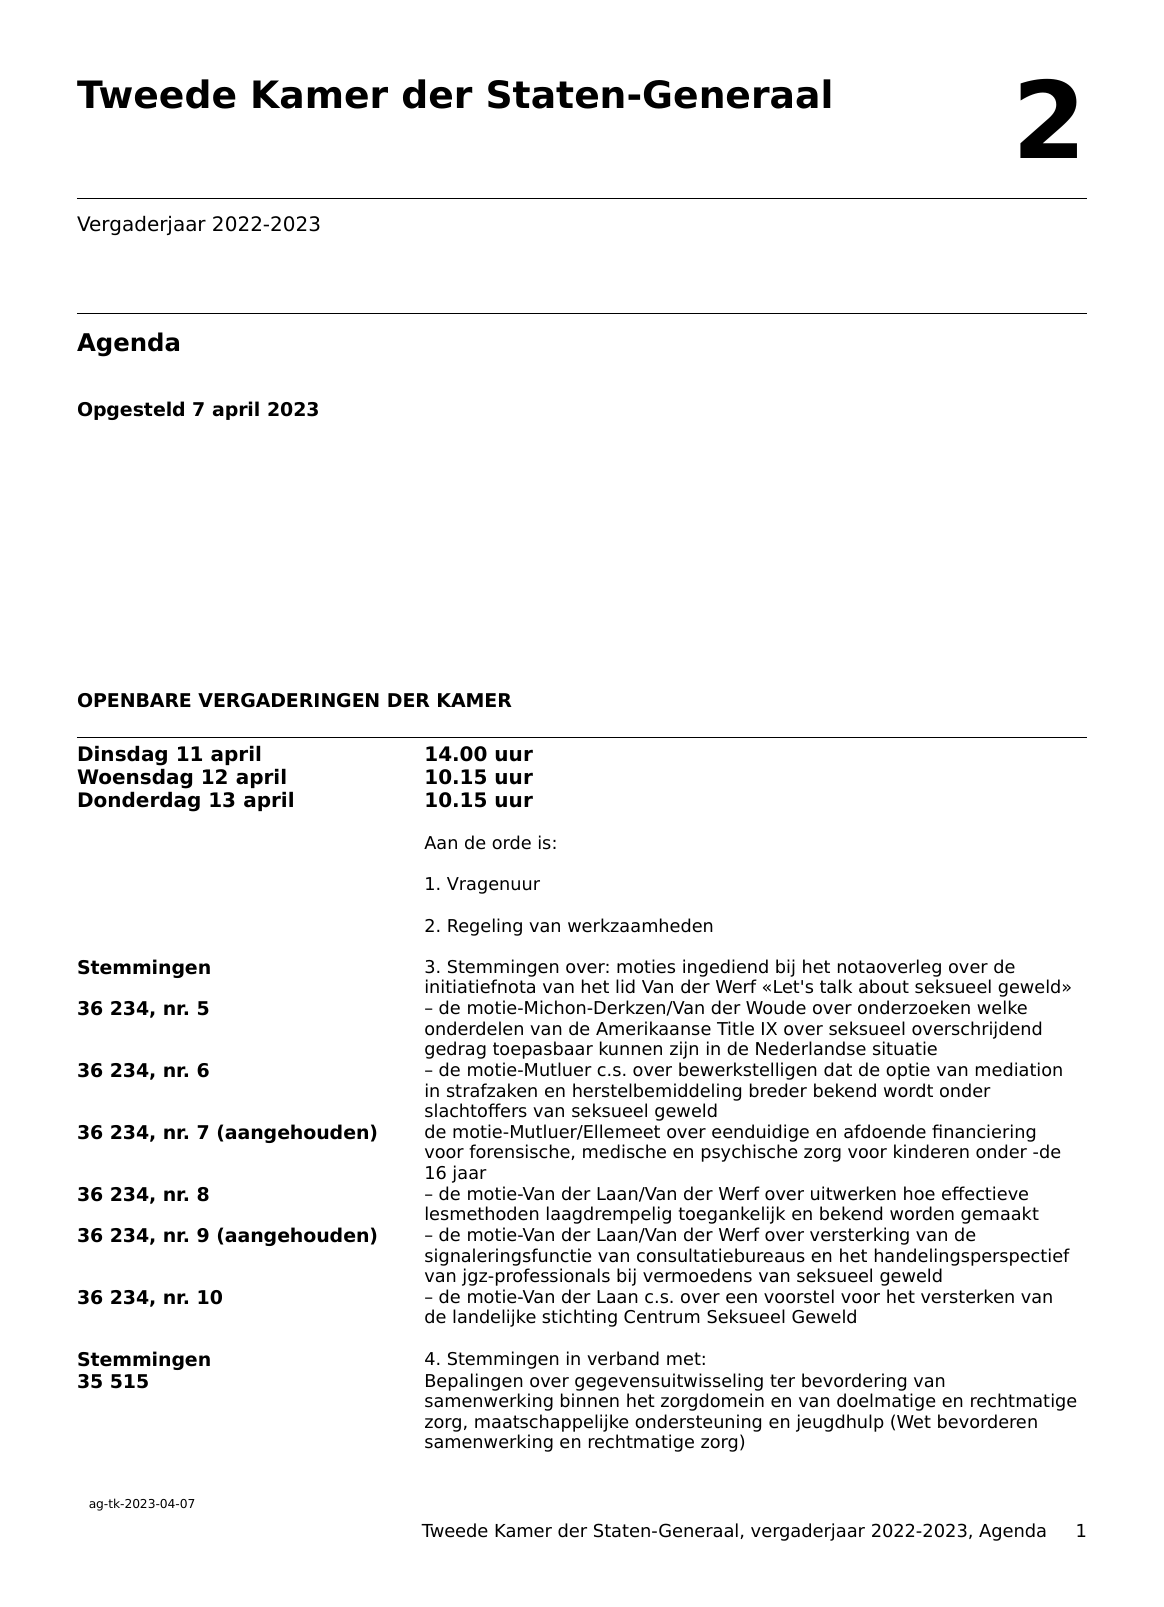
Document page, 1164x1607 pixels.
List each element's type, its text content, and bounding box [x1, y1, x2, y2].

table_cell – de motie-Van der Laan/Van der Werf over versterking van de signaleringsfunctie van consultatiebureaus en het handelingsperspectief van jgz-professionals bij vermoedens van seksueel geweld [418, 1225, 1087, 1287]
table_cell [77, 833, 401, 854]
table_cell [401, 895, 418, 916]
table_cell [401, 789, 418, 812]
table_cell [77, 854, 401, 874]
table_cell 3. Stemmingen over: moties ingediend bij het notaoverleg over de initiatiefnota van het lid Van der Werf «Let's talk about seksueel geweld» [418, 957, 1087, 998]
table_cell [401, 957, 418, 998]
table_cell [401, 1184, 418, 1225]
table_cell 10.15 uur [418, 789, 1087, 812]
text Opgesteld 7 april 2023 [77, 399, 1087, 421]
table_cell [77, 1328, 401, 1349]
table_cell Bepalingen over gegevensuitwisseling ter bevordering van samenwerking binnen het zorgdomein en van doelmatige en rechtmatige zorg, maatschappelijke ondersteuning en jeugdhulp (Wet bevorderen samenwerking en rechtmatige zorg) [418, 1371, 1087, 1453]
table_cell – de motie-Van der Laan c.s. over een voorstel voor het versterken van de landelijke stichting Centrum Seksueel Geweld [418, 1287, 1087, 1328]
table_header Dinsdag 11 april [77, 738, 401, 766]
table_cell [418, 1328, 1087, 1349]
table_cell 36 234, nr. 9 (aangehouden) [77, 1225, 401, 1287]
table_cell [77, 916, 401, 936]
table_cell – de motie-Mutluer c.s. over bewerkstelligen dat de optie van mediation in strafzaken en herstelbemiddeling breder bekend wordt onder slachtoffers van seksueel geweld [418, 1060, 1087, 1122]
subtitle OPENBARE VERGADERINGEN DER KAMER [77, 690, 1087, 712]
table_cell [401, 1349, 418, 1371]
table_cell Donderdag 13 april [77, 789, 401, 812]
table_cell 36 234, nr. 8 [77, 1184, 401, 1225]
table_cell de motie-Mutluer/Ellemeet over eenduidige en afdoende financiering voor forensische, medische en psychische zorg voor kinderen onder -de 16 jaar [418, 1122, 1087, 1184]
table_cell 35 515 [77, 1371, 401, 1453]
table_cell [77, 1453, 401, 1474]
table_header 14.00 uur [418, 738, 1087, 766]
table_cell [418, 813, 1087, 833]
table_cell – de motie-Michon-Derkzen/Van der Woude over onderzoeken welke onderdelen van de Amerikaanse Title IX over seksueel overschrijdend gedrag toepasbaar kunnen zijn in de Nederlandse situatie [418, 998, 1087, 1060]
table_cell [77, 813, 401, 833]
table_cell [401, 1122, 418, 1184]
table_cell [401, 936, 418, 957]
table_cell [418, 854, 1087, 874]
table_cell 10.15 uur [418, 766, 1087, 789]
table_cell 2. Regeling van werkzaamheden [418, 916, 1087, 936]
table_cell [418, 1453, 1087, 1474]
table_cell [401, 1225, 418, 1287]
table_cell [401, 916, 418, 936]
table_header Tweede Kamer der Staten-Generaal [77, 59, 886, 198]
table_cell Agenda [77, 314, 422, 357]
table_cell [401, 1453, 418, 1474]
text ag-tk-2023-04-07 [88, 1497, 323, 1511]
table_cell 36 234, nr. 7 (aangehouden) [77, 1122, 401, 1184]
table_cell 36 234, nr. 10 [77, 1287, 401, 1328]
table_cell Woensdag 12 april [77, 766, 401, 789]
table_cell [401, 833, 418, 854]
table_cell [401, 1060, 418, 1122]
table_cell 36 234, nr. 5 [77, 998, 401, 1060]
table_cell [401, 1287, 418, 1328]
table_cell Aan de orde is: [418, 833, 1087, 854]
table_cell [422, 314, 1087, 357]
table_cell [401, 766, 418, 789]
table_cell [401, 813, 418, 833]
table_cell [77, 895, 401, 916]
table_cell [77, 936, 401, 957]
table_cell Vergaderjaar 2022-2023 [77, 199, 1087, 313]
table_header [401, 738, 418, 766]
table_cell [401, 874, 418, 895]
table_cell Stemmingen [77, 957, 401, 998]
table_cell [401, 1371, 418, 1453]
table_header 2 [886, 59, 1087, 198]
table_cell [401, 1328, 418, 1349]
table_cell 4. Stemmingen in verband met: [418, 1349, 1087, 1371]
table_cell [401, 854, 418, 874]
table_cell [77, 874, 401, 895]
table_cell [401, 998, 418, 1060]
table_cell [418, 936, 1087, 957]
table_cell 36 234, nr. 6 [77, 1060, 401, 1122]
table_cell 1. Vragenuur [418, 874, 1087, 895]
table_cell – de motie-Van der Laan/Van der Werf over uitwerken hoe effectieve lesmethoden laagdrempelig toegankelijk en bekend worden gemaakt [418, 1184, 1087, 1225]
table_cell Stemmingen [77, 1349, 401, 1371]
table_cell [418, 895, 1087, 916]
